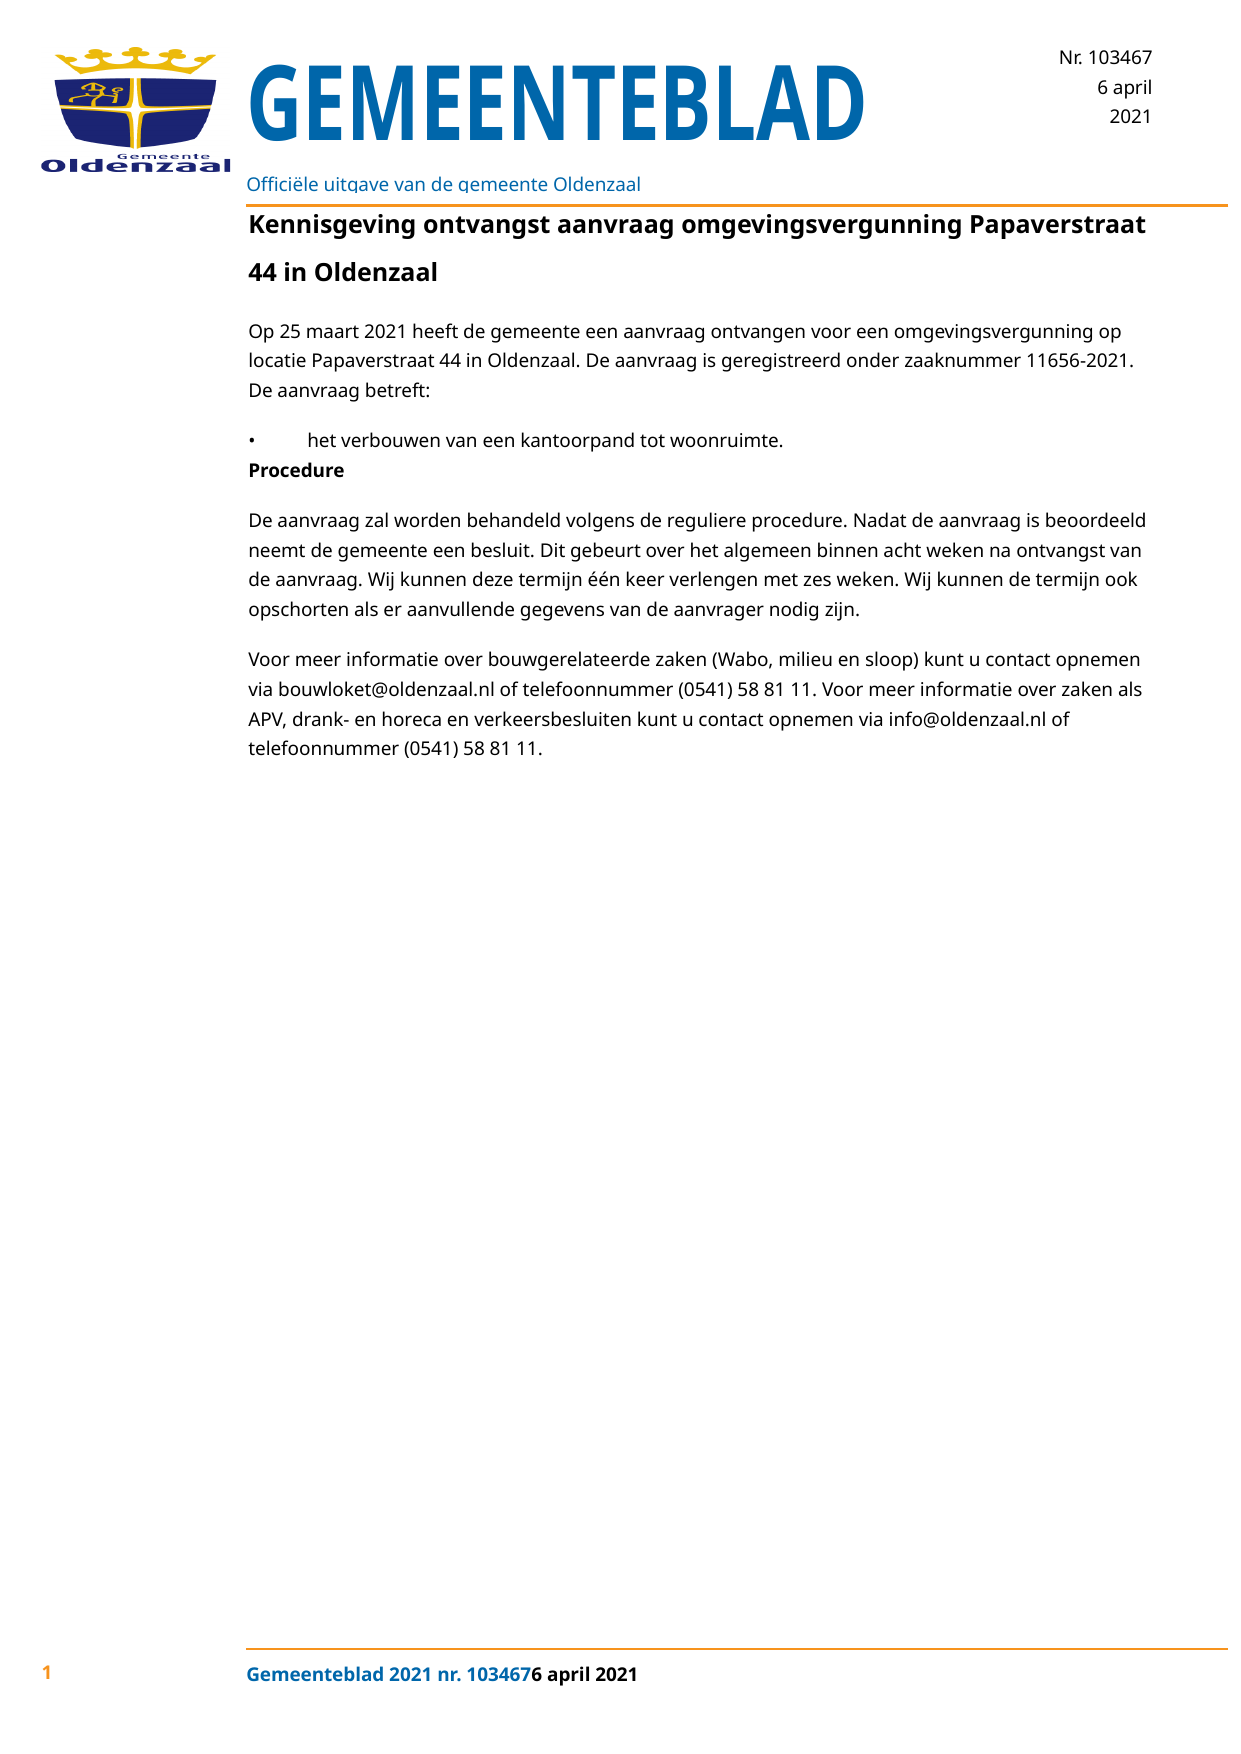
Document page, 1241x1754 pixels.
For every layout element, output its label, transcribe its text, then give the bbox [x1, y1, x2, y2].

text De aanvraag zal worden behandeld volgens de reguliere procedure. Nadat de aanvraag is beoordeeld neemt de gemeente een besluit. Dit gebeurt over het algemeen binnen acht weken na ontvangst van de aanvraag. Wij kunnen deze termijn één keer verlengen met zes weken. Wij kunnen de termijn ook opschorten als er aanvullende gegevens van de aanvrager nodig zijn. [248, 507, 1152, 622]
list het verbouwen van een kantoorpand tot woonruimte. [248, 427, 1152, 453]
text Voor meer informatie over bouwgerelateerde zaken (Wabo, milieu en sloop) kunt u contact opnemen via bouwloket@oldenzaal.nl of telefoonnummer (0541) 58 81 11. Voor meer informatie over zaken als APV, drank- en horeca en verkeersbesluiten kunt u contact opnemen via info@oldenzaal.nl of telefoonnummer (0541) 58 81 11. [248, 647, 1152, 761]
text Kennisgeving ontvangst aanvraag omgevingsvergunning Papaverstraat 44 in Oldenzaal [248, 207, 1152, 288]
text Op 25 maart 2021 heeft de gemeente een aanvraag ontvangen voor een omgevingsvergunning op locatie Papaverstraat 44 in Oldenzaal. De aanvraag is geregistreerd onder zaaknummer 11656-2021. De aanvraag betreft: [248, 318, 1152, 403]
text Procedure [248, 457, 1152, 483]
picture [41, 47, 231, 172]
